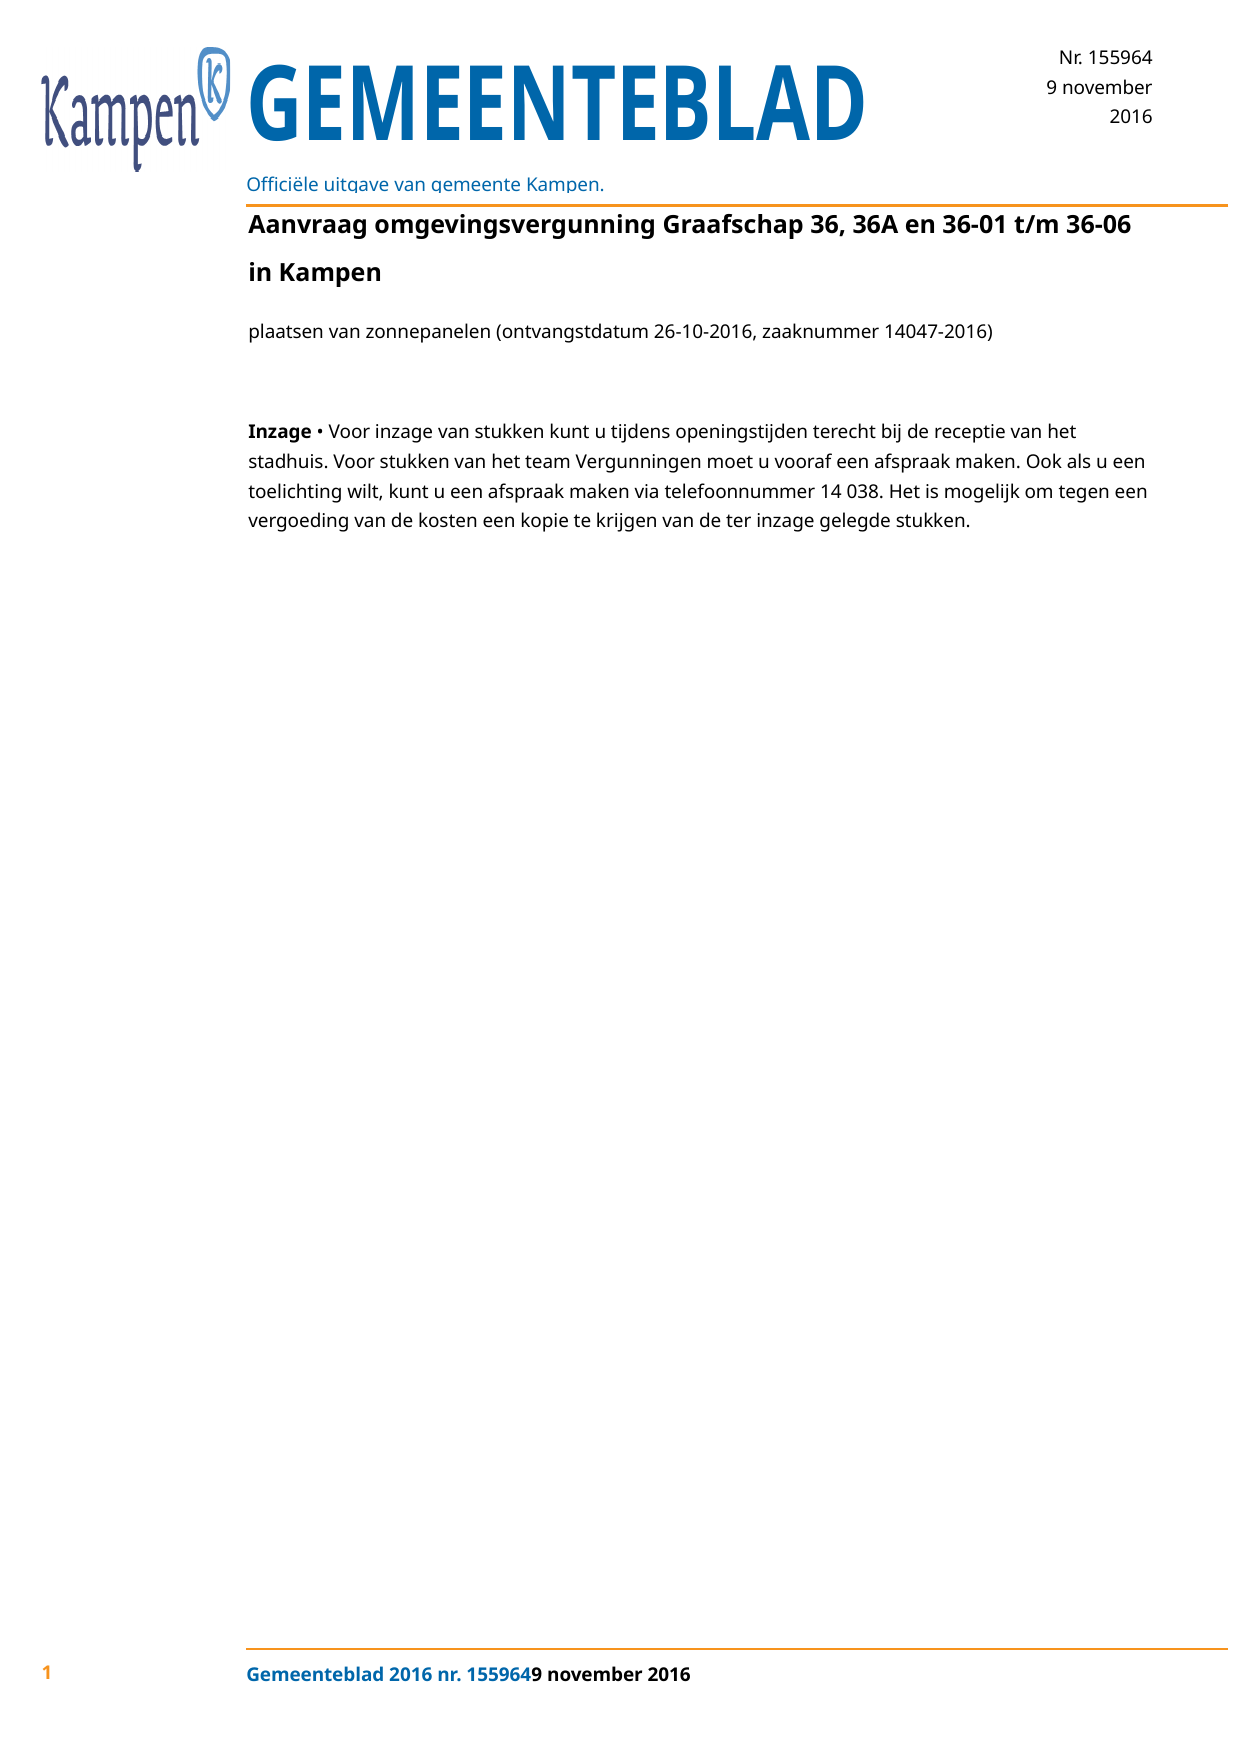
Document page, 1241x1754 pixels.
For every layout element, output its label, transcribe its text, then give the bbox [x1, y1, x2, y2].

picture [41, 47, 231, 172]
text Inzage • Voor inzage van stukken kunt u tijdens openingstijden terecht bij de receptie van het stadhuis. Voor stukken van het team Vergunningen moet u vooraf een afspraak maken. Ook als u een toelichting wilt, kunt u een afspraak maken via telefoonnummer 14 038. Het is mogelijk om tegen een vergoeding van de kosten een kopie te krijgen van de ter inzage gelegde stukken. [248, 419, 1152, 533]
text Aanvraag omgevingsvergunning Graafschap 36, 36A en 36-01 t/m 36-06 in Kampen [248, 207, 1152, 288]
text plaatsen van zonnepanelen (ontvangstdatum 26-10-2016, zaaknummer 14047-2016) [248, 318, 1152, 344]
